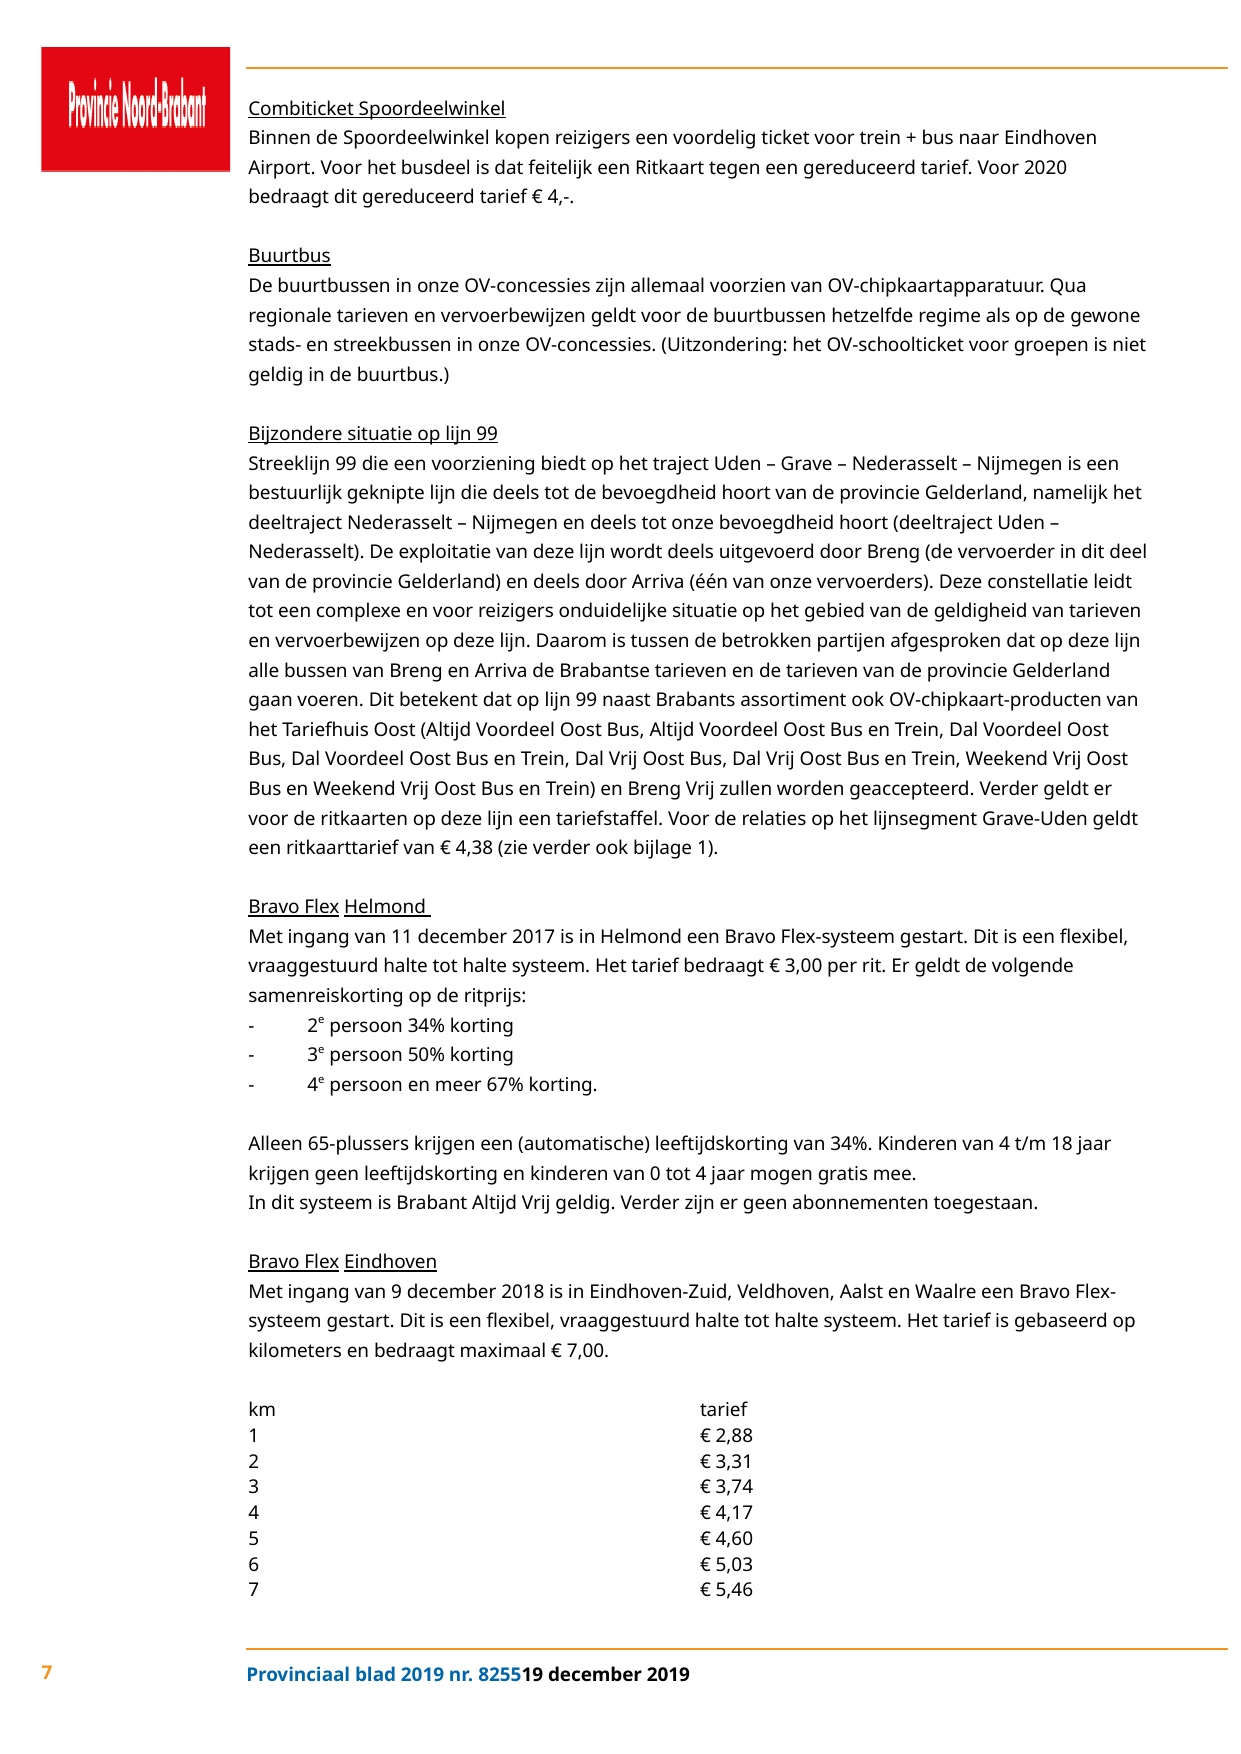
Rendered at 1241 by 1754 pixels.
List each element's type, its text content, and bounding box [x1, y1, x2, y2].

text Bravo Flex Helmond [248, 893, 1152, 919]
table_cell 1 [248, 1422, 700, 1448]
table_header km [248, 1397, 700, 1422]
table_cell € 5,03 [700, 1551, 1152, 1577]
text Streeklijn 99 die een voorziening biedt op het traject Uden – Grave – Nederasselt – Nijmegen is een bestuurlijk geknipte lijn die deels tot de bevoegdheid hoort van de provincie Gelderland, namelijk het deeltraject Nederasselt – Nijmegen en deels tot onze bevoegdheid hoort (deeltraject Uden – Nederasselt). De exploitatie van deze lijn wordt deels uitgevoerd door Breng (de vervoerder in dit deel van de provincie Gelderland) en deels door Arriva (één van onze vervoerders). Deze constellatie leidt tot een complexe en voor reizigers onduidelijke situatie op het gebied van de geldigheid van tarieven en vervoerbewijzen op deze lijn. Daarom is tussen de betrokken partijen afgesproken dat op deze lijn alle bussen van Breng en Arriva de Brabantse tarieven en de tarieven van de provincie Gelderland gaan voeren. Dit betekent dat op lijn 99 naast Brabants assortiment ook OV-chipkaart-producten van het Tariefhuis Oost (Altijd Voordeel Oost Bus, Altijd Voordeel Oost Bus en Trein, Dal Voordeel Oost Bus, Dal Voordeel Oost Bus en Trein, Dal Vrij Oost Bus, Dal Vrij Oost Bus en Trein, Weekend Vrij Oost Bus en Weekend Vrij Oost Bus en Trein) en Breng Vrij zullen worden geaccepteerd. Verder geldt er voor de ritkaarten op deze lijn een tariefstaffel. Voor de relaties op het lijnsegment Grave-Uden geldt een ritkaarttarief van € 4,38 (zie verder ook bijlage 1). [248, 450, 1152, 860]
picture [41, 47, 231, 172]
table_cell 7 [248, 1577, 700, 1602]
text Buurtbus [248, 243, 1152, 268]
table_cell 6 [248, 1551, 700, 1577]
table_cell € 3,31 [700, 1448, 1152, 1474]
table_cell € 3,74 [700, 1474, 1152, 1499]
table_cell 5 [248, 1525, 700, 1551]
text Bravo Flex Eindhoven [248, 1248, 1152, 1274]
table_cell 3 [248, 1474, 700, 1499]
table_cell € 4,17 [700, 1500, 1152, 1525]
text Met ingang van 9 december 2018 is in Eindhoven-Zuid, Veldhoven, Aalst en Waalre een Bravo Flex-systeem gestart. Dit is een flexibel, vraaggestuurd halte tot halte systeem. Het tarief is gebaseerd op kilometers en bedraagt maximaal € 7,00. [248, 1278, 1152, 1363]
text Alleen 65-plussers krijgen een (automatische) leeftijdskorting van 34%. Kinderen van 4 t/m 18 jaar krijgen geen leeftijdskorting en kinderen van 0 tot 4 jaar mogen gratis mee. [248, 1130, 1152, 1186]
text Binnen de Spoordeelwinkel kopen reizigers een voordelig ticket voor trein + bus naar Eindhoven Airport. Voor het busdeel is dat feitelijk een Ritkaart tegen een gereduceerd tarief. Voor 2020 bedraagt dit gereduceerd tarief € 4,-. [248, 124, 1152, 209]
list 4e persoon en meer 67% korting. [248, 1071, 1152, 1097]
table_cell € 4,60 [700, 1525, 1152, 1551]
text De buurtbussen in onze OV-concessies zijn allemaal voorzien van OV-chipkaartapparatuur. Qua regionale tarieven en vervoerbewijzen geldt voor de buurtbussen hetzelfde regime als op de gewone stads- en streekbussen in onze OV-concessies. (Uitzondering: het OV-schoolticket voor groepen is niet geldig in de buurtbus.) [248, 272, 1152, 387]
table_cell 4 [248, 1500, 700, 1525]
text Bijzondere situatie op lijn 99 [248, 420, 1152, 446]
text In dit systeem is Brabant Altijd Vrij geldig. Verder zijn er geen abonnementen toegestaan. [248, 1189, 1152, 1215]
table_header tarief [700, 1397, 1152, 1422]
text Combiticket Spoordeelwinkel [248, 95, 1152, 121]
table_cell € 5,46 [700, 1577, 1152, 1602]
list 3e persoon 50% korting [248, 1041, 1152, 1067]
list 2e persoon 34% korting [248, 1012, 1152, 1038]
table_cell € 2,88 [700, 1422, 1152, 1448]
table_cell 2 [248, 1448, 700, 1474]
text Met ingang van 11 december 2017 is in Helmond een Bravo Flex-systeem gestart. Dit is een flexibel, vraaggestuurd halte tot halte systeem. Het tarief bedraagt € 3,00 per rit. Er geldt de volgende samenreiskorting op de ritprijs: [248, 923, 1152, 1008]
